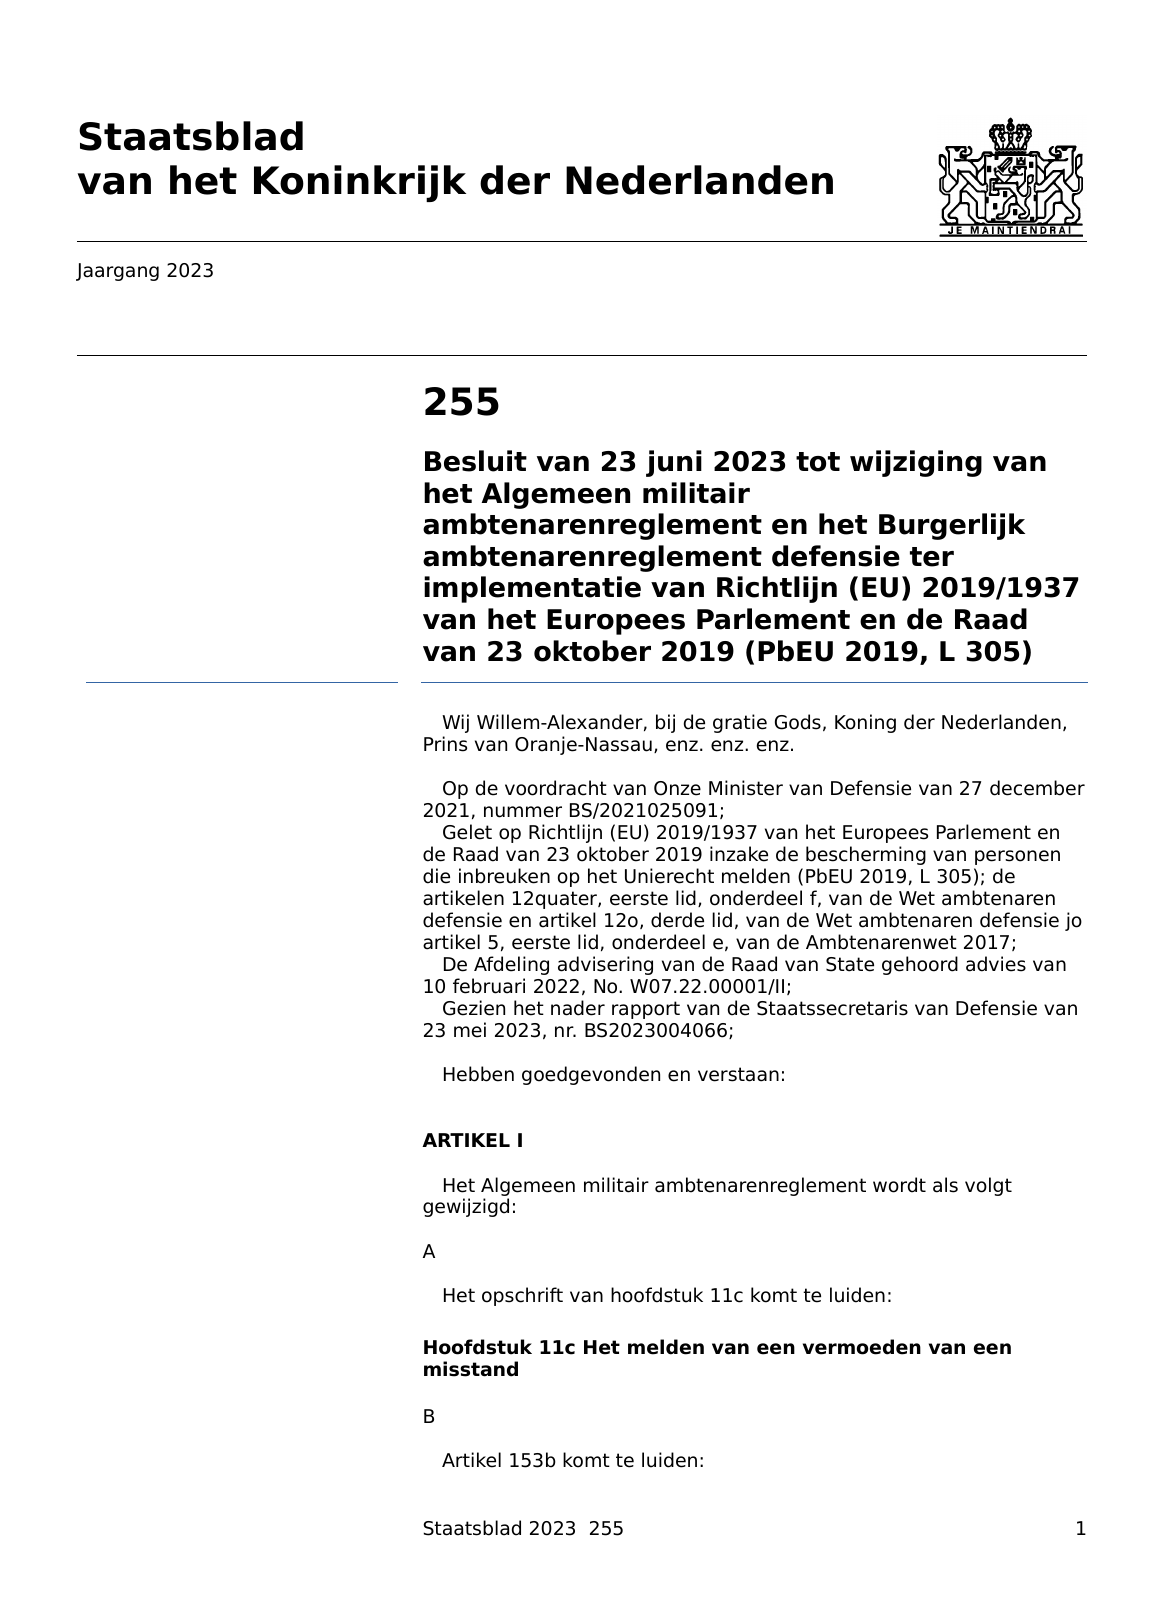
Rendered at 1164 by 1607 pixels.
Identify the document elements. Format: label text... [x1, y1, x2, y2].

text Gelet op Richtlijn (EU) 2019/1937 van het Europees Parlement en de Raad van 23 oktober 2019 inzake de bescherming van personen die inbreuken op het Unierecht melden (PbEU 2019, L 305); de artikelen 12quater, eerste lid, onderdeel f, van de Wet ambtenaren defensie en artikel 12o, derde lid, van de Wet ambtenaren defensie jo artikel 5, eerste lid, onderdeel e, van de Ambtenarenwet 2017; [422, 822, 1087, 954]
table_header Staatsblad van het Koninkrijk der Nederlanden [77, 100, 886, 241]
table_header [886, 100, 1087, 241]
table_cell Jaargang 2023 [77, 242, 1087, 355]
text Op de voordracht van Onze Minister van Defensie van 27 december 2021, nummer BS/2021025091; [422, 778, 1087, 822]
text Het Algemeen militair ambtenarenreglement wordt als volgt gewijzigd: [422, 1174, 1087, 1218]
text Wij Willem-Alexander, bij de gratie Gods, Koning der Nederlanden, Prins van Oranje-Nassau, enz. enz. enz. [422, 712, 1087, 756]
text Hebben goedgevonden en verstaan: [422, 1064, 1087, 1086]
text Artikel 153b komt te luiden: [422, 1450, 1087, 1472]
text Het opschrift van hoofdstuk 11c komt te luiden: [422, 1285, 1087, 1307]
text A [422, 1241, 1087, 1263]
text Besluit van 23 juni 2023 tot wijziging van het Algemeen militair ambtenarenreglement en het Burgerlijk ambtenarenreglement defensie ter implementatie van Richtlijn (EU) 2019/1937 van het Europees Parlement en de Raad van 23 oktober 2019 (PbEU 2019, L 305) [422, 447, 1087, 667]
subtitle ARTIKEL I [422, 1130, 1087, 1152]
picture [936, 115, 1087, 240]
subtitle 255 [422, 381, 1087, 424]
text De Afdeling advisering van de Raad van State gehoord advies van 10 februari 2022, No. W07.22.00001/II; [422, 954, 1087, 998]
subtitle Hoofdstuk 11c Het melden van een vermoeden van een misstand [422, 1337, 1087, 1381]
text B [422, 1406, 1087, 1428]
text Gezien het nader rapport van de Staatssecretaris van Defensie van 23 mei 2023, nr. BS2023004066; [422, 998, 1087, 1042]
